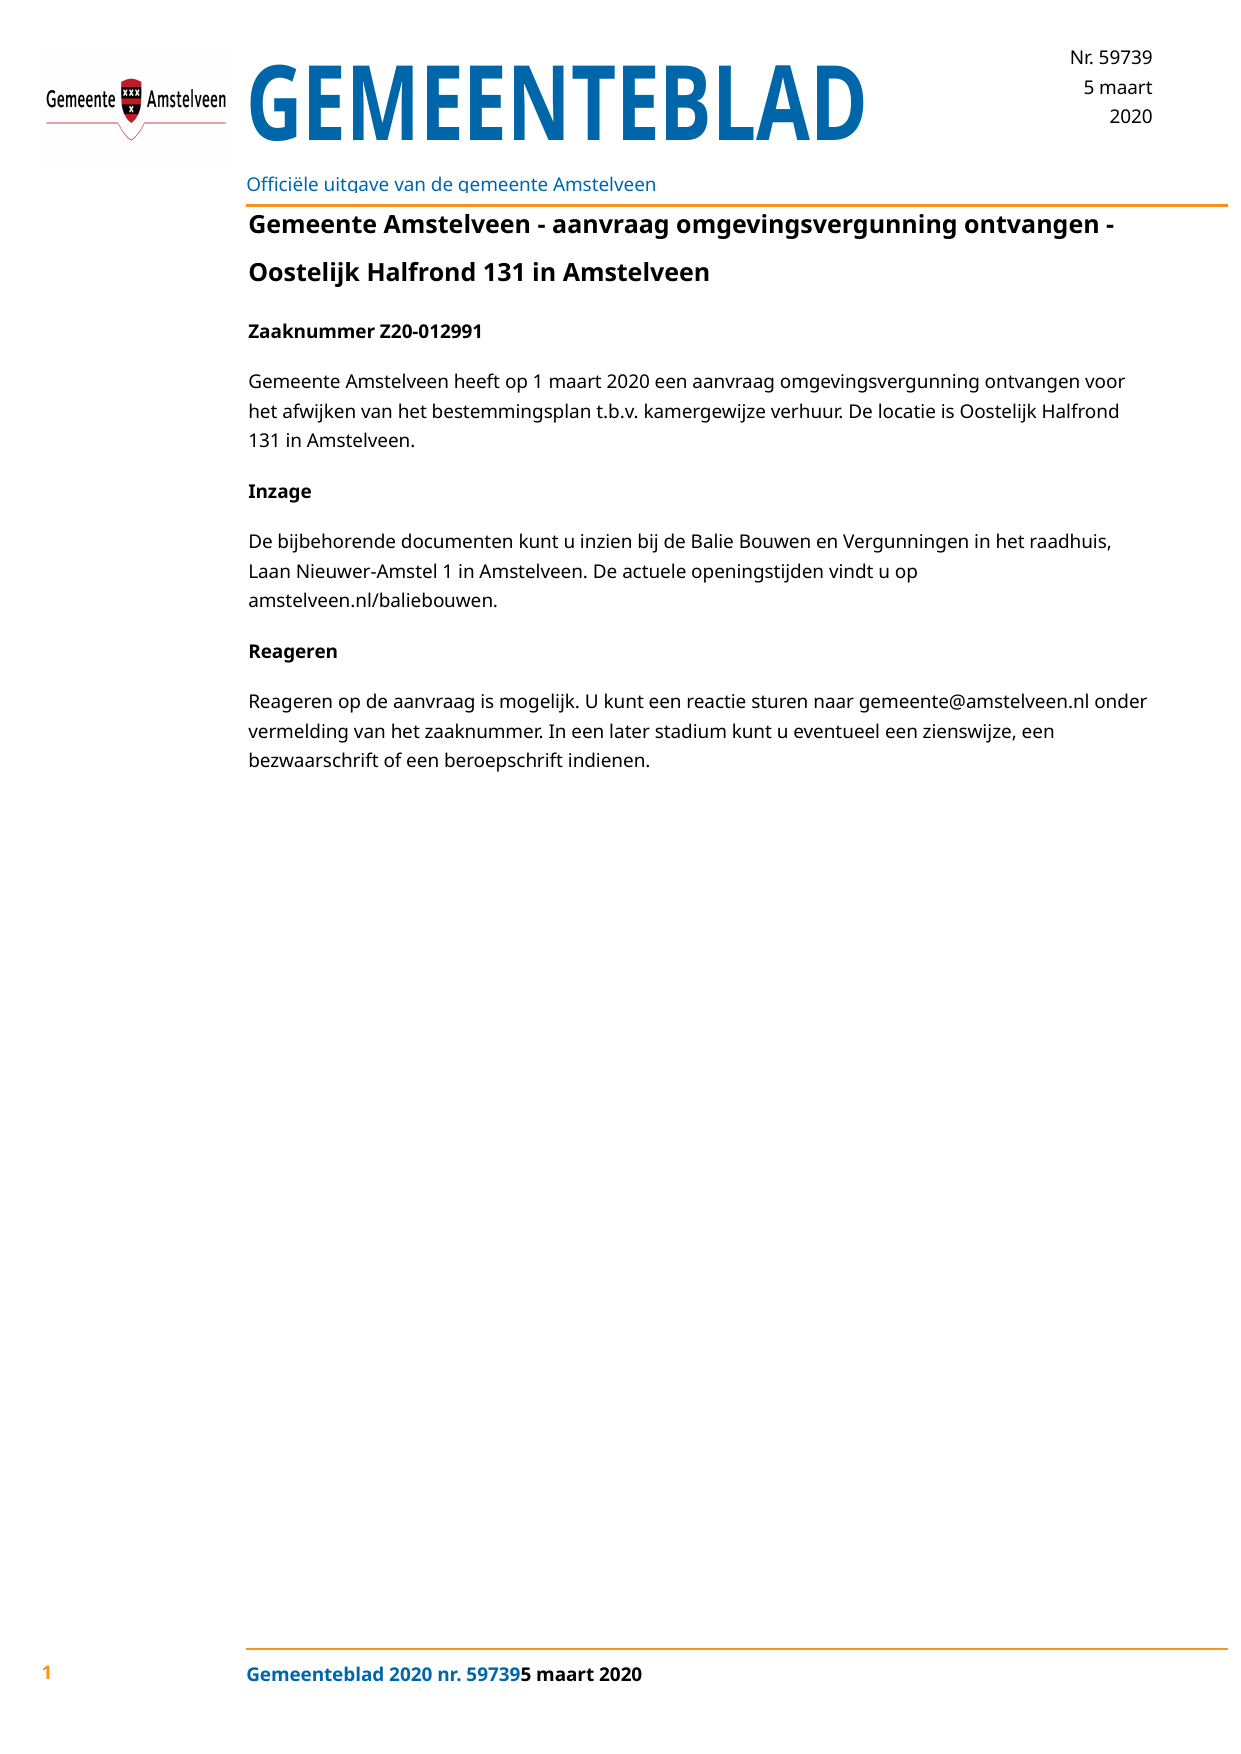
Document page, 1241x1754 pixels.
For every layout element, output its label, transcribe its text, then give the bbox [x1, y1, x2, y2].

text Gemeente Amstelveen - aanvraag omgevingsvergunning ontvangen - Oostelijk Halfrond 131 in Amstelveen [248, 207, 1152, 288]
text Reageren op de aanvraag is mogelijk. U kunt een reactie sturen naar gemeente@amstelveen.nl onder vermelding van het zaaknummer. In een later stadium kunt u eventueel een zienswijze, een bezwaarschrift of een beroepschrift indienen. [248, 688, 1152, 773]
text Gemeente Amstelveen heeft op 1 maart 2020 een aanvraag omgevingsvergunning ontvangen voor het afwijken van het bestemmingsplan t.b.v. kamergewijze verhuur. De locatie is Oostelijk Halfrond 131 in Amstelveen. [248, 368, 1152, 453]
picture [41, 47, 231, 172]
text Reageren [248, 638, 1152, 664]
text Zaaknummer Z20-012991 [248, 318, 1152, 344]
text De bijbehorende documenten kunt u inzien bij de Balie Bouwen en Vergunningen in het raadhuis, Laan Nieuwer-Amstel 1 in Amstelveen. De actuele openingstijden vindt u op amstelveen.nl/baliebouwen. [248, 528, 1152, 613]
text Inzage [248, 478, 1152, 504]
